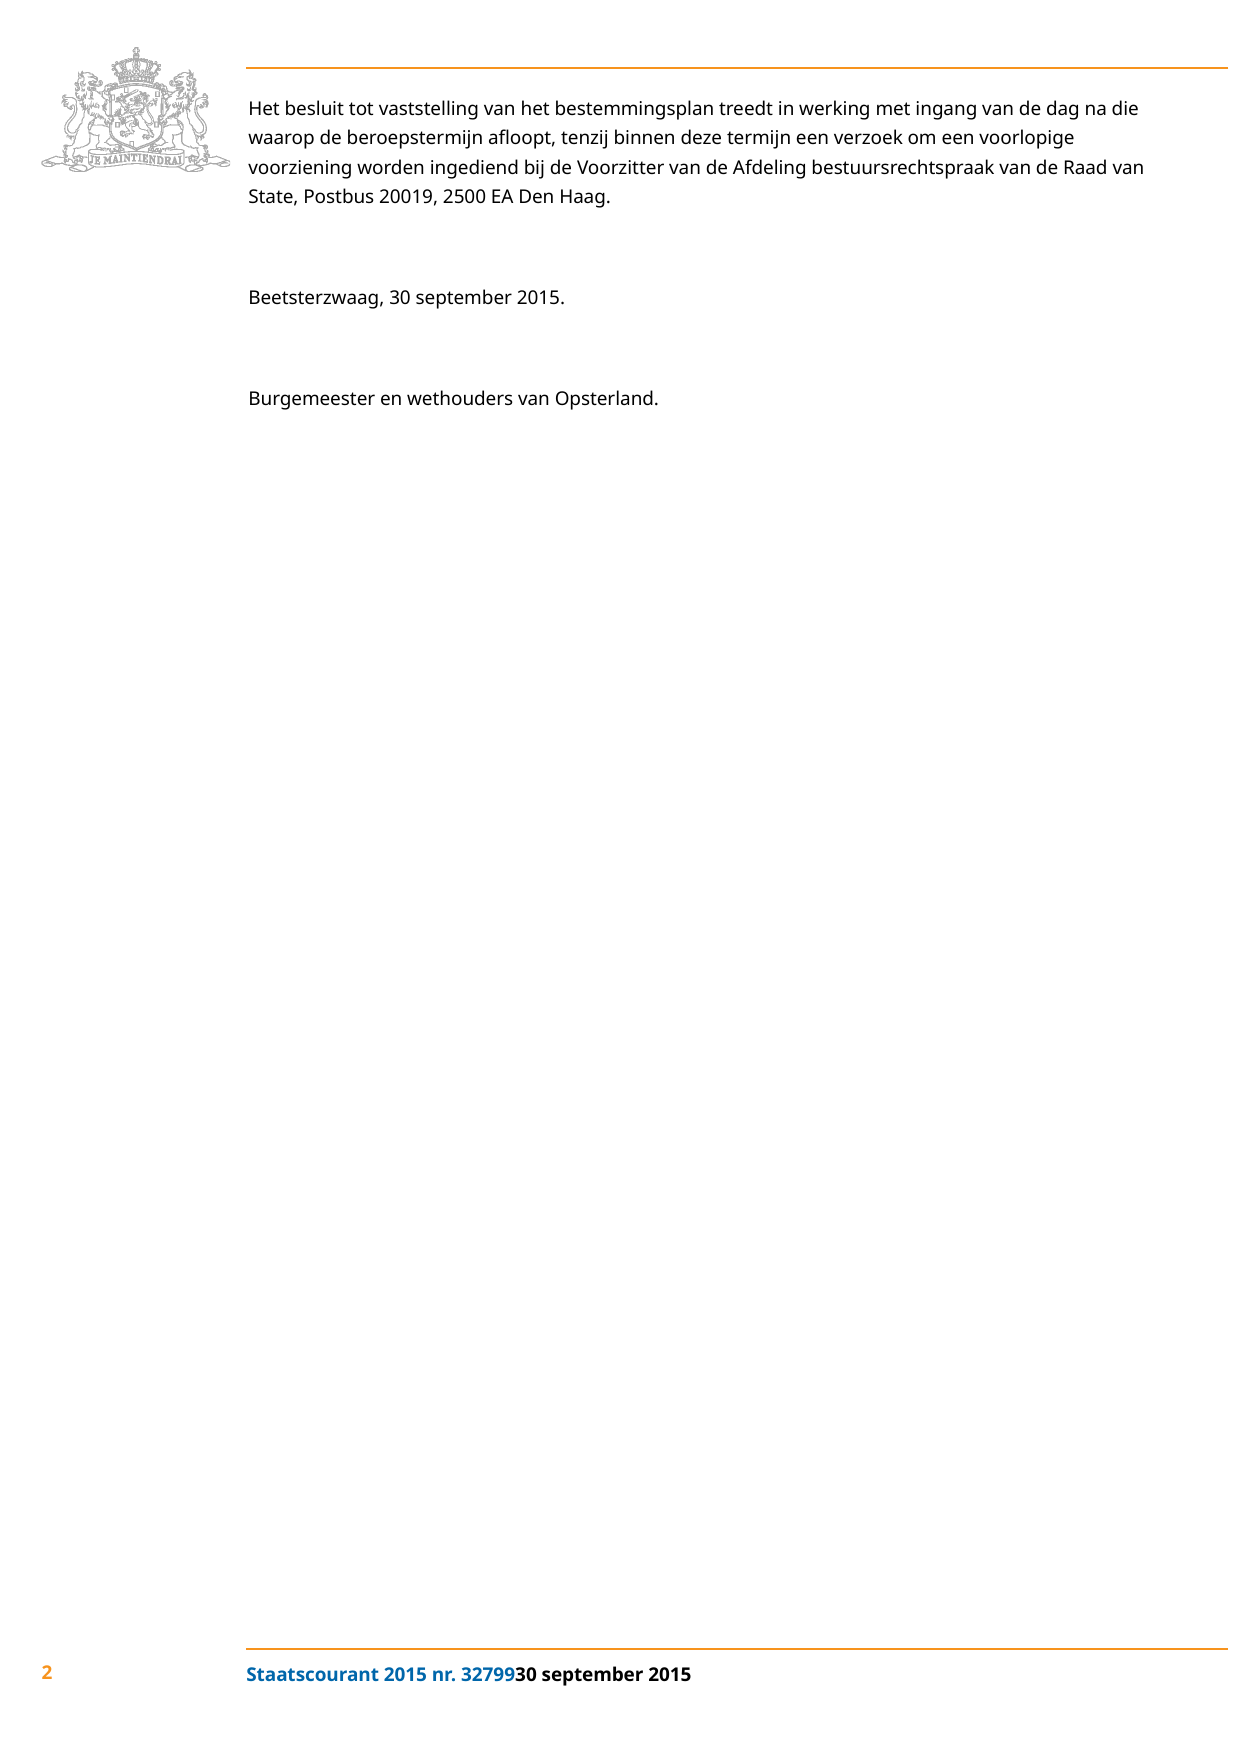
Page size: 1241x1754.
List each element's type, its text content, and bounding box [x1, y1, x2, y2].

text Burgemeester en wethouders van Opsterland. [248, 385, 1152, 411]
text Beetsterzwaag, 30 september 2015. [248, 284, 1152, 310]
text Het besluit tot vaststelling van het bestemmingsplan treedt in werking met ingang van de dag na die waarop de beroepstermijn afloopt, tenzij binnen deze termijn een verzoek om een voorlopige voorziening worden ingediend bij de Voorzitter van de Afdeling bestuursrechtspraak van de Raad van State, Postbus 20019, 2500 EA Den Haag. [248, 95, 1152, 209]
picture [41, 47, 231, 172]
